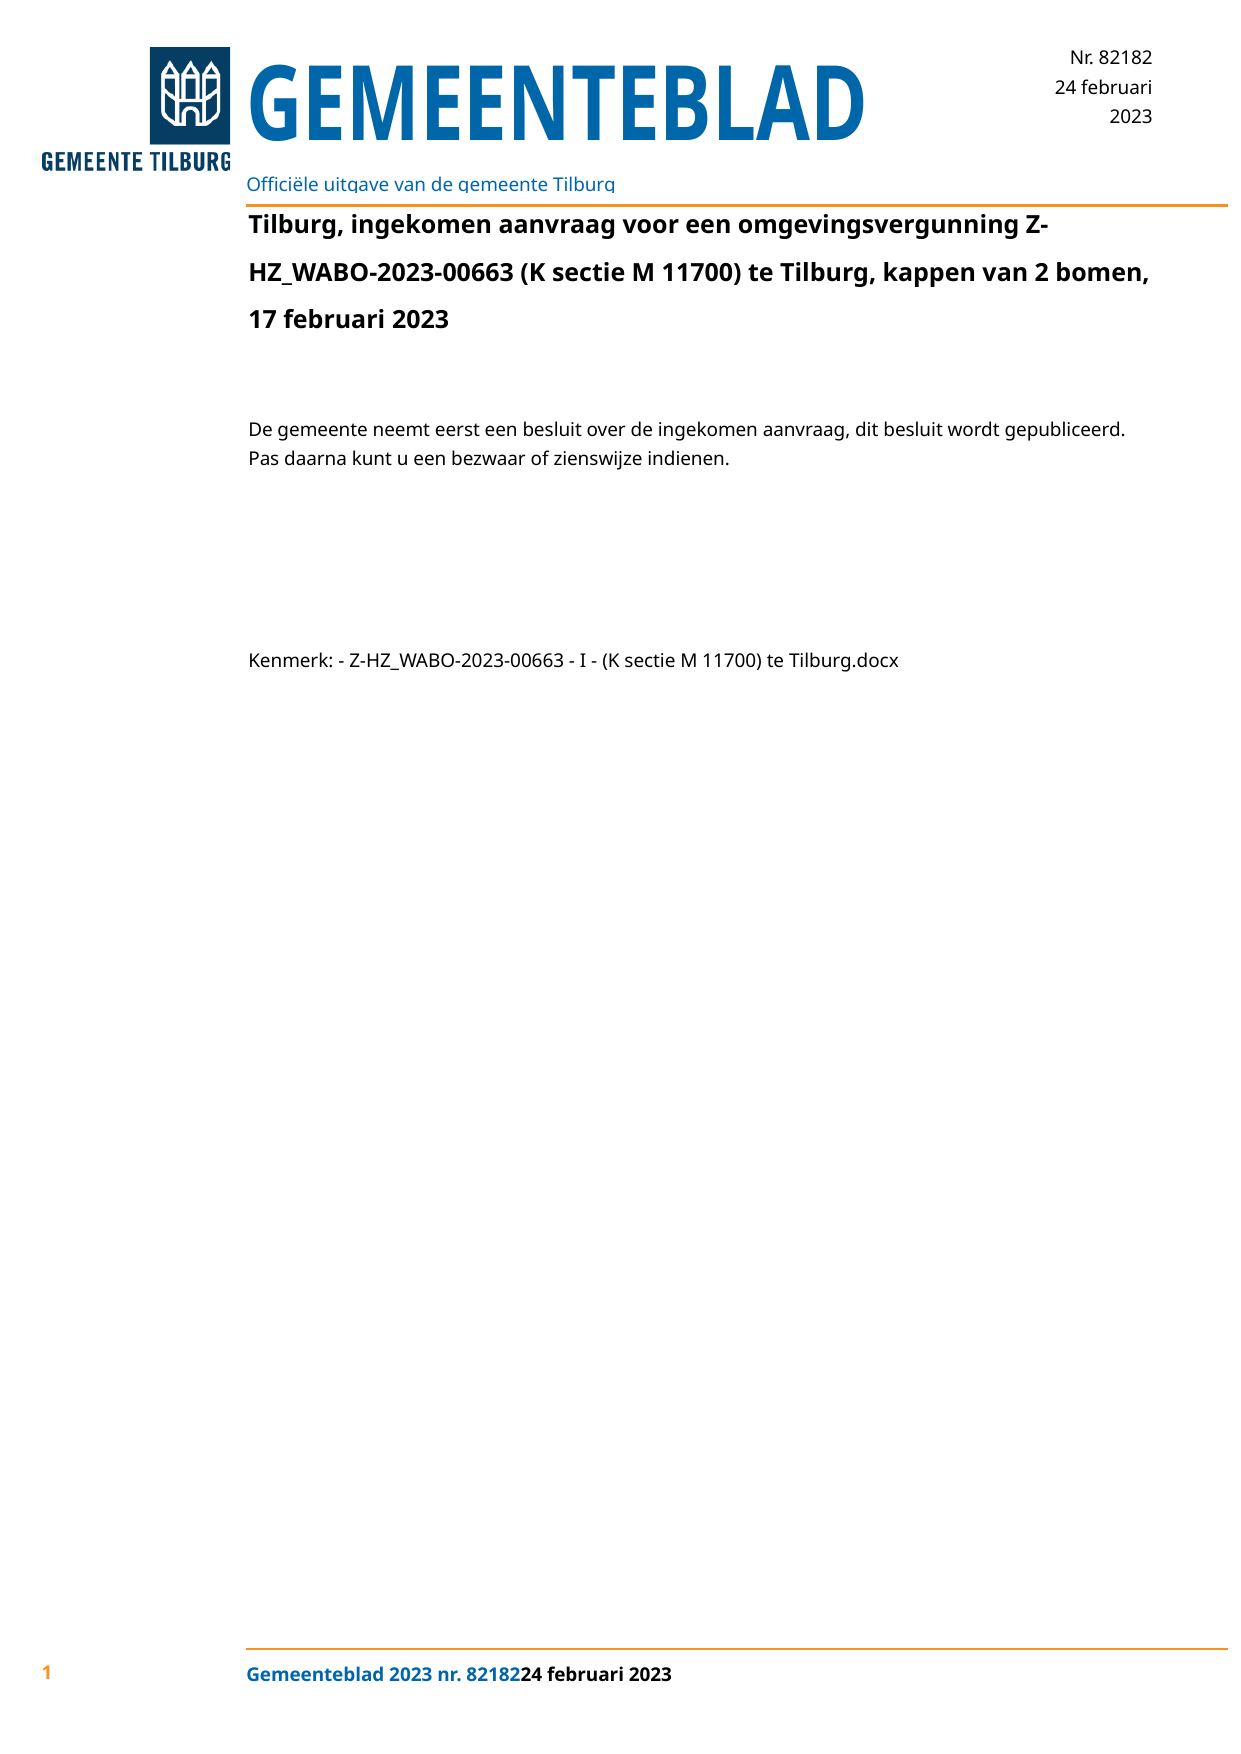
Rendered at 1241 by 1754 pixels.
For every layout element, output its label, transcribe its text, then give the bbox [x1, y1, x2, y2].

picture [41, 47, 231, 172]
text Kenmerk: - Z-HZ_WABO-2023-00663 - I - (K sectie M 11700) te Tilburg.docx [248, 647, 1152, 673]
text Tilburg, ingekomen aanvraag voor een omgevingsvergunning Z-HZ_WABO-2023-00663 (K sectie M 11700) te Tilburg, kappen van 2 bomen, 17 februari 2023 [248, 207, 1152, 336]
text De gemeente neemt eerst een besluit over de ingekomen aanvraag, dit besluit wordt gepubliceerd. Pas daarna kunt u een bezwaar of zienswijze indienen. [248, 416, 1152, 471]
